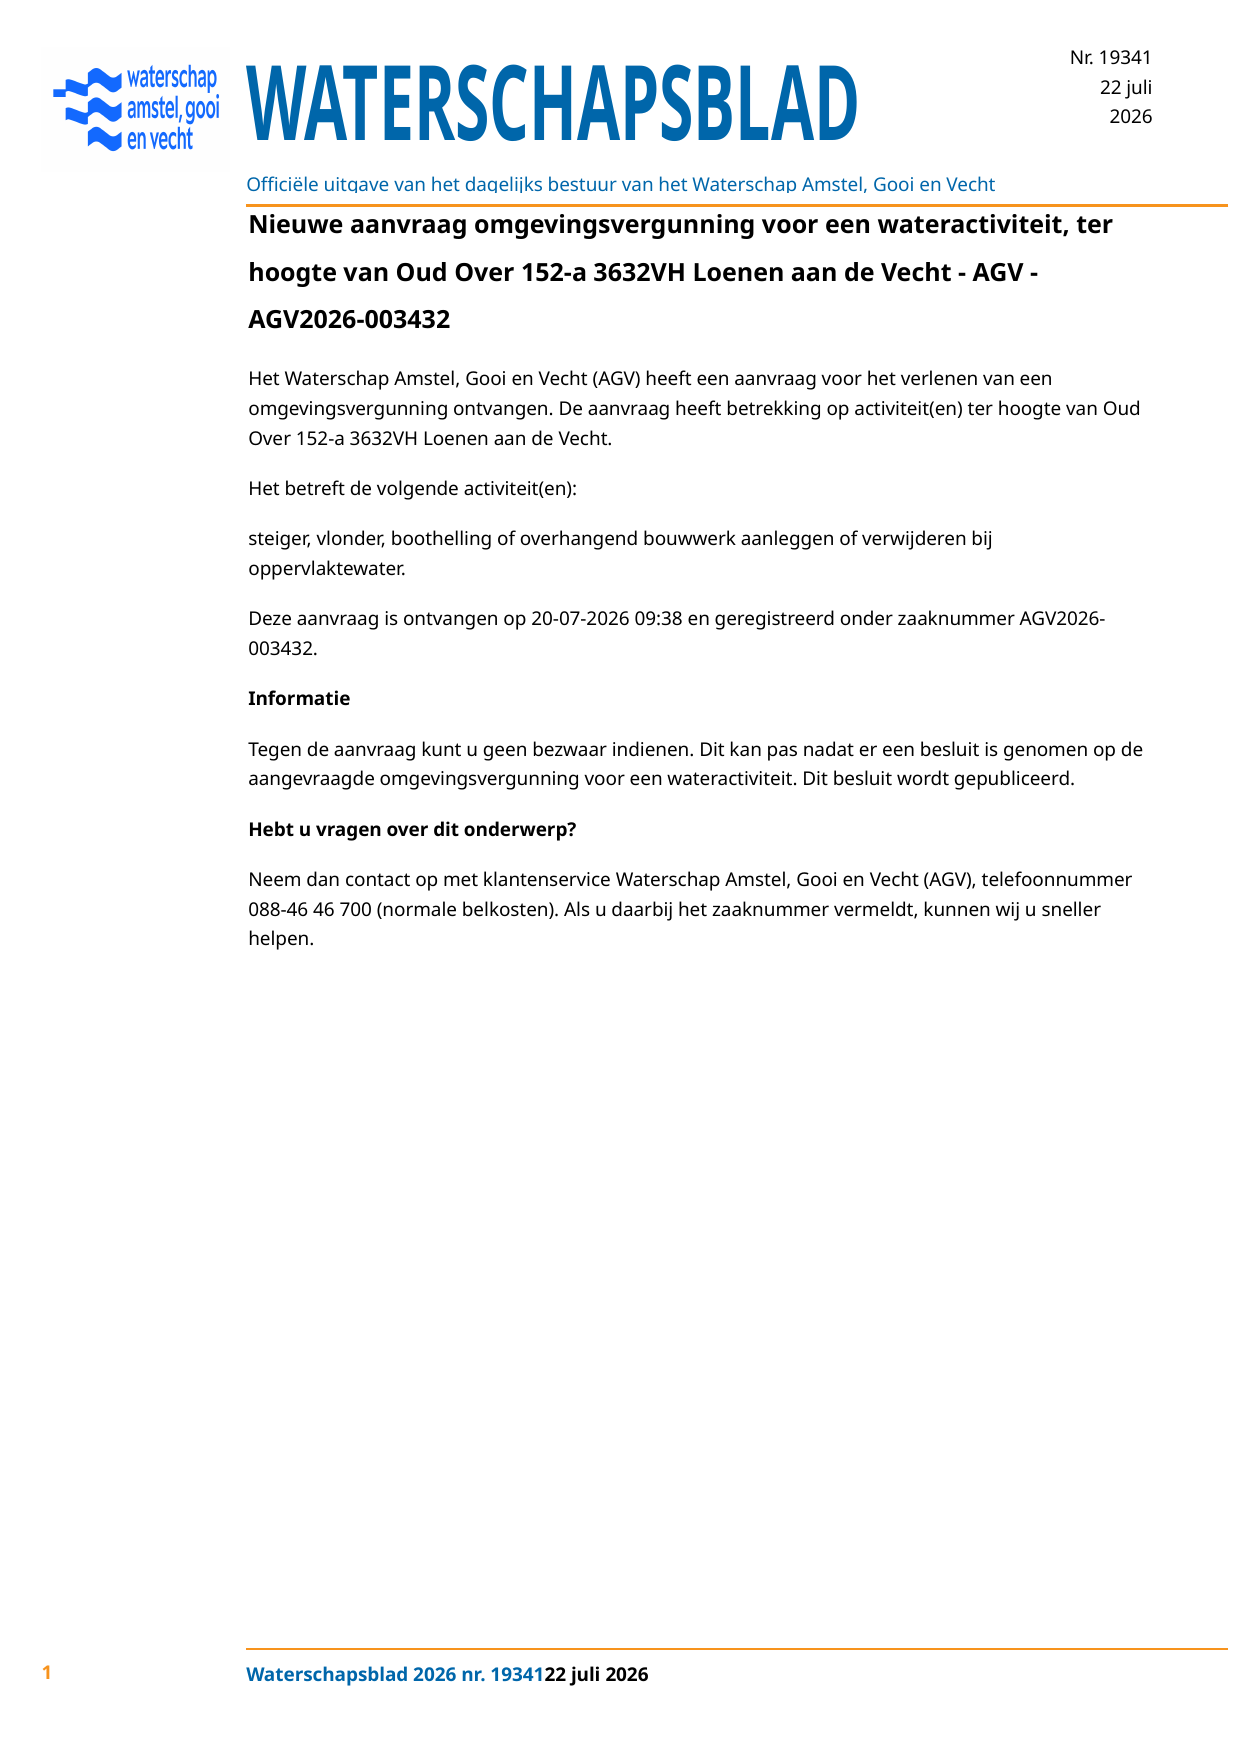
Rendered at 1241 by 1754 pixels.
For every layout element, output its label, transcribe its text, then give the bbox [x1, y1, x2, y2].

text Deze aanvraag is ontvangen op 20-07-2026 09:38 en geregistreerd onder zaaknummer AGV2026-003432. [248, 606, 1152, 661]
picture [41, 47, 231, 172]
text Hebt u vragen over dit onderwerp? [248, 816, 1152, 842]
text Tegen de aanvraag kunt u geen bezwaar indienen. Dit kan pas nadat er een besluit is genomen op de aangevraagde omgevingsvergunning voor een wateractiviteit. Dit besluit wordt gepubliceerd. [248, 736, 1152, 791]
text Nieuwe aanvraag omgevingsvergunning voor een wateractiviteit, ter hoogte van Oud Over 152-a 3632VH Loenen aan de Vecht - AGV - AGV2026-003432 [248, 207, 1152, 336]
text Het betreft de volgende activiteit(en): [248, 475, 1152, 501]
text Het Waterschap Amstel, Gooi en Vecht (AGV) heeft een aanvraag voor het verlenen van een omgevingsvergunning ontvangen. De aanvraag heeft betrekking op activiteit(en) ter hoogte van Oud Over 152-a 3632VH Loenen aan de Vecht. [248, 366, 1152, 450]
text Informatie [248, 686, 1152, 711]
text steiger, vlonder, boothelling of overhangend bouwwerk aanleggen of verwijderen bij oppervlaktewater. [248, 526, 1152, 581]
text Neem dan contact op met klantenservice Waterschap Amstel, Gooi en Vecht (AGV), telefoonnummer 088-46 46 700 (normale belkosten). Als u daarbij het zaaknummer vermeldt, kunnen wij u sneller helpen. [248, 866, 1152, 951]
